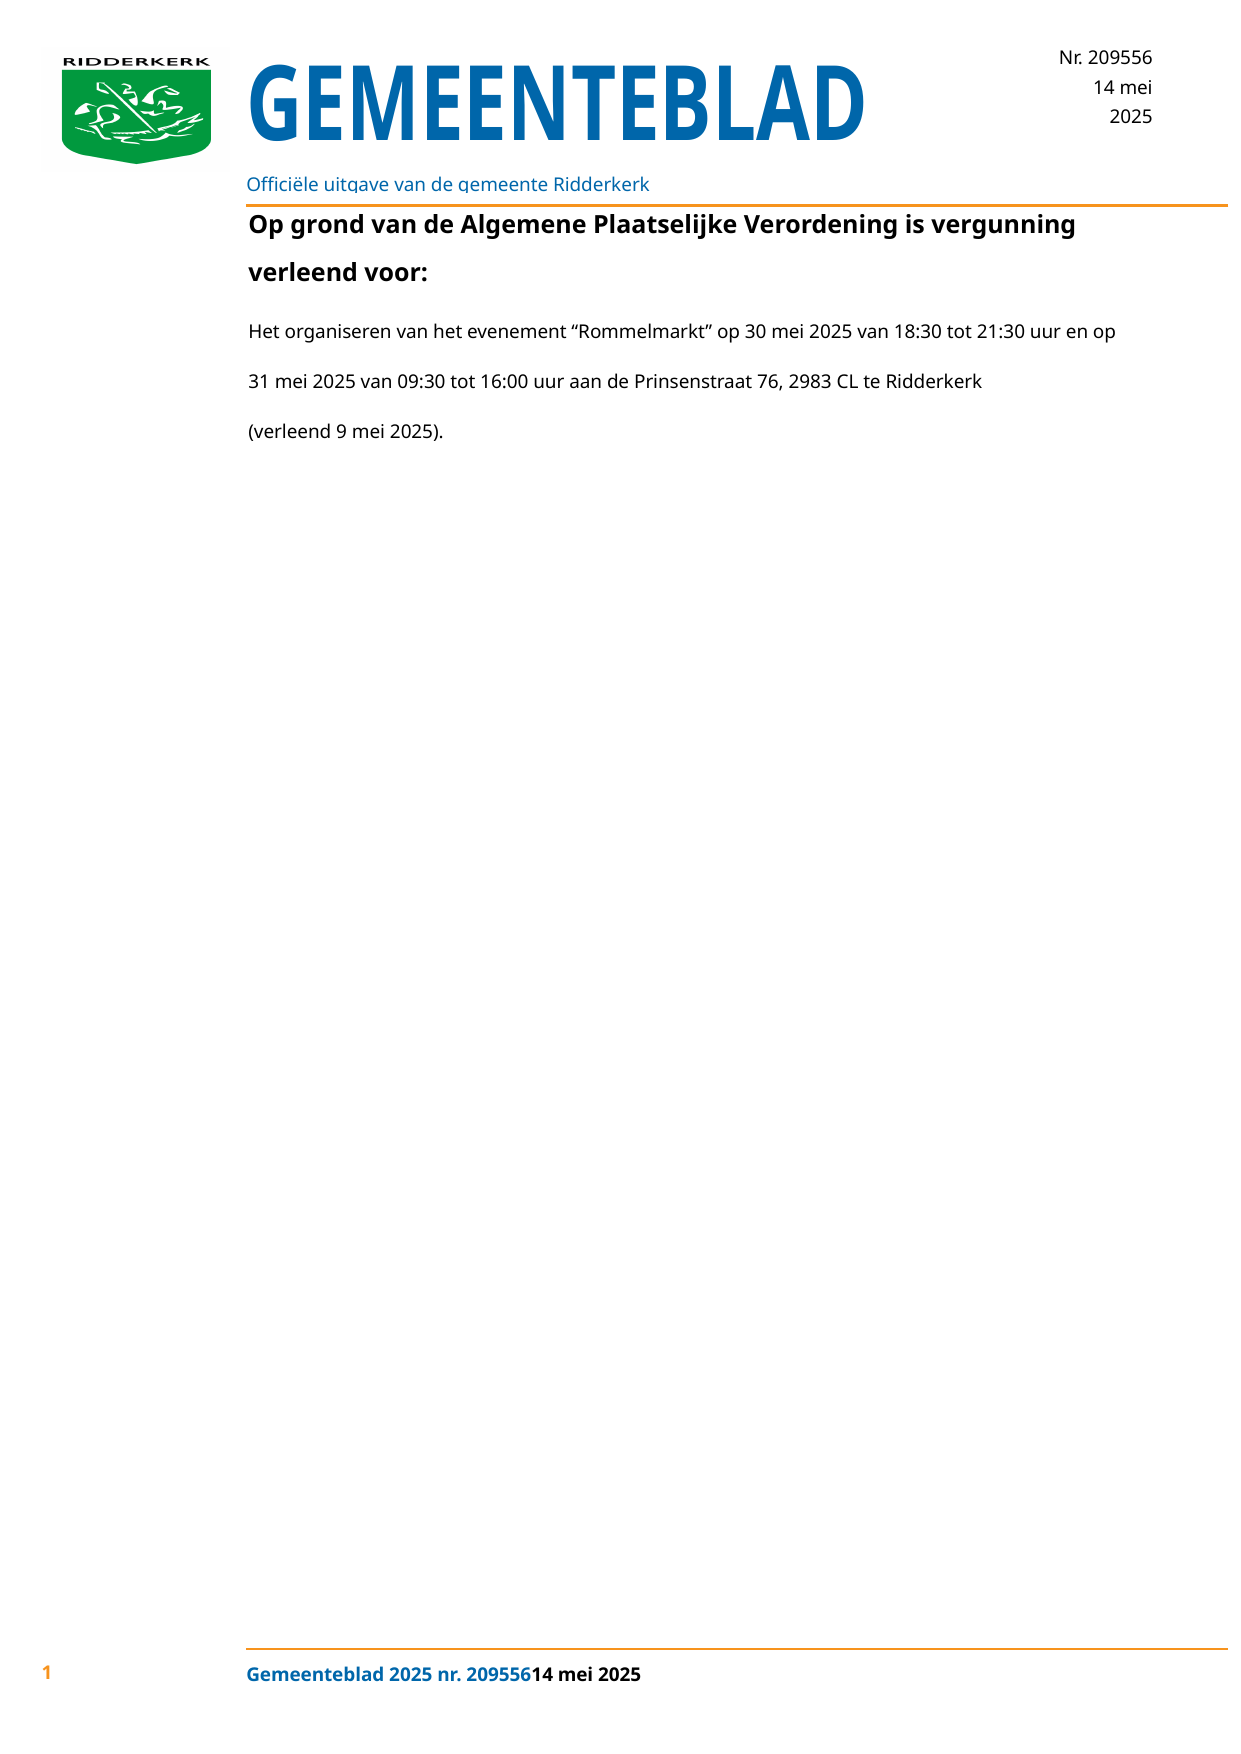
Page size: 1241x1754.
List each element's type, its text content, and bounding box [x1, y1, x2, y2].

picture [41, 47, 231, 172]
text Op grond van de Algemene Plaatselijke Verordening is vergunning verleend voor: [248, 207, 1152, 288]
text Het organiseren van het evenement “Rommelmarkt” op 30 mei 2025 van 18:30 tot 21:30 uur en op [248, 318, 1152, 344]
text (verleend 9 mei 2025). [248, 419, 1152, 444]
text 31 mei 2025 van 09:30 tot 16:00 uur aan de Prinsenstraat 76, 2983 CL te Ridderkerk [248, 368, 1152, 394]
